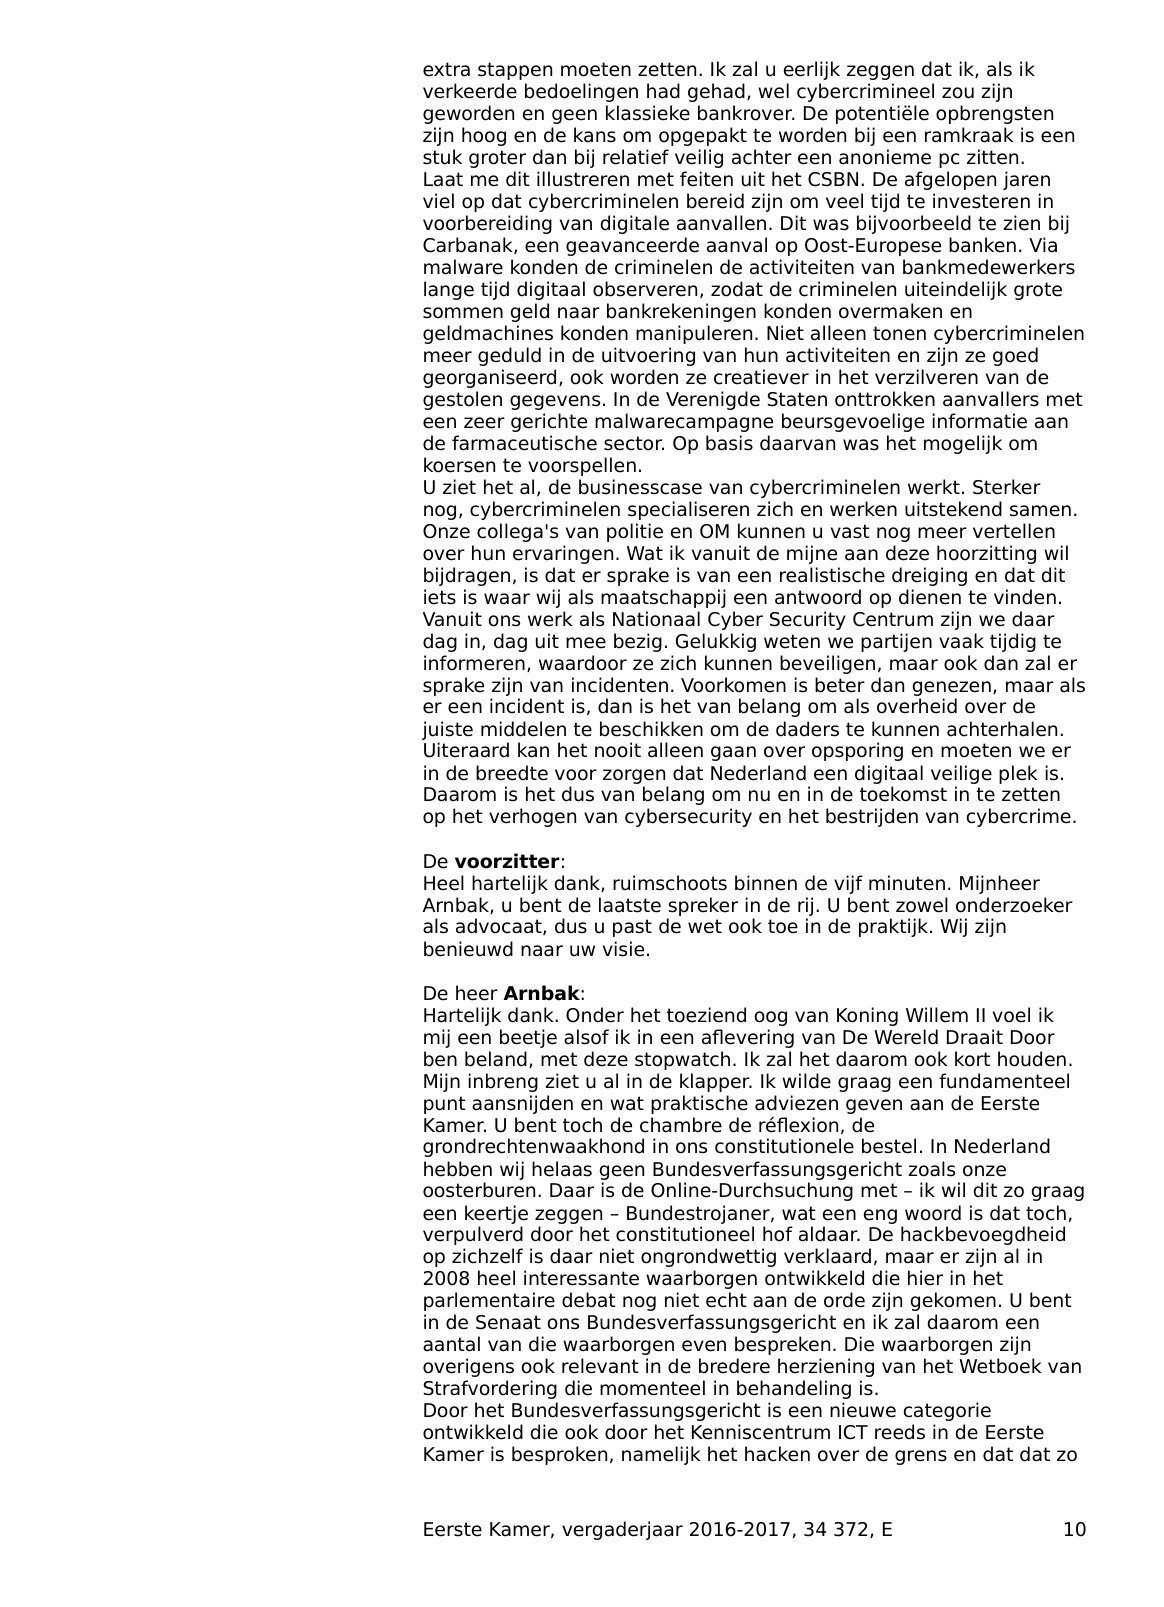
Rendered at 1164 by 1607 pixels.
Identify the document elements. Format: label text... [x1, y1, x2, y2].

text Hartelijk dank. Onder het toeziend oog van Koning Willem II voel ik mij een beetje alsof ik in een aflevering van De Wereld Draait Door ben beland, met deze stopwatch. Ik zal het daarom ook kort houden. Mijn inbreng ziet u al in de klapper. Ik wilde graag een fundamenteel punt aansnijden en wat praktische adviezen geven aan de Eerste Kamer. U bent toch de chambre de réflexion, de grondrechtenwaakhond in ons constitutionele bestel. In Nederland hebben wij helaas geen Bundesverfassungsgericht zoals onze oosterburen. Daar is de Online-Durchsuchung met – ik wil dit zo graag een keertje zeggen – Bundestrojaner, wat een eng woord is dat toch, verpulverd door het constitutioneel hof aldaar. De hackbevoegdheid op zichzelf is daar niet ongrondwettig verklaard, maar er zijn al in 2008 heel interessante waarborgen ontwikkeld die hier in het parlementaire debat nog niet echt aan de orde zijn gekomen. U bent in de Senaat ons Bundesverfassungsgericht en ik zal daarom een aantal van die waarborgen even bespreken. Die waarborgen zijn overigens ook relevant in de bredere herziening van het Wetboek van Strafvordering die momenteel in behandeling is. [422, 1004, 1087, 1400]
text extra stappen moeten zetten. Ik zal u eerlijk zeggen dat ik, als ik verkeerde bedoelingen had gehad, wel cybercrimineel zou zijn geworden en geen klassieke bankrover. De potentiële opbrengsten zijn hoog en de kans om opgepakt te worden bij een ramkraak is een stuk groter dan bij relatief veilig achter een anonieme pc zitten. [422, 59, 1087, 169]
text Laat me dit illustreren met feiten uit het CSBN. De afgelopen jaren viel op dat cybercriminelen bereid zijn om veel tijd te investeren in voorbereiding van digitale aanvallen. Dit was bijvoorbeeld te zien bij Carbanak, een geavanceerde aanval op Oost-Europese banken. Via malware konden de criminelen de activiteiten van bankmedewerkers lange tijd digitaal observeren, zodat de criminelen uiteindelijk grote sommen geld naar bankrekeningen konden overmaken en geldmachines konden manipuleren. Niet alleen tonen cybercriminelen meer geduld in de uitvoering van hun activiteiten en zijn ze goed georganiseerd, ook worden ze creatiever in het verzilveren van de gestolen gegevens. In de Verenigde Staten onttrokken aanvallers met een zeer gerichte malwarecampagne beursgevoelige informatie aan de farmaceutische sector. Op basis daarvan was het mogelijk om koersen te voorspellen. [422, 169, 1087, 477]
text U ziet het al, de businesscase van cybercriminelen werkt. Sterker nog, cybercriminelen specialiseren zich en werken uitstekend samen. Onze collega's van politie en OM kunnen u vast nog meer vertellen over hun ervaringen. Wat ik vanuit de mijne aan deze hoorzitting wil bijdragen, is dat er sprake is van een realistische dreiging en dat dit iets is waar wij als maatschappij een antwoord op dienen te vinden. Vanuit ons werk als Nationaal Cyber Security Centrum zijn we daar dag in, dag uit mee bezig. Gelukkig weten we partijen vaak tijdig te informeren, waardoor ze zich kunnen beveiligen, maar ook dan zal er sprake zijn van incidenten. Voorkomen is beter dan genezen, maar als er een incident is, dan is het van belang om als overheid over de juiste middelen te beschikken om de daders te kunnen achterhalen. Uiteraard kan het nooit alleen gaan over opsporing en moeten we er in de breedte voor zorgen dat Nederland een digitaal veilige plek is. Daarom is het dus van belang om nu en in de toekomst in te zetten op het verhogen van cybersecurity en het bestrijden van cybercrime. [422, 477, 1087, 828]
text Heel hartelijk dank, ruimschoots binnen de vijf minuten. Mijnheer Arnbak, u bent de laatste spreker in de rij. U bent zowel onderzoeker als advocaat, dus u past de wet ook toe in de praktijk. Wij zijn benieuwd naar uw visie. [422, 872, 1087, 960]
text De voorzitter: [422, 851, 1087, 872]
text De heer Arnbak: [422, 983, 1087, 1004]
text Door het Bundesverfassungsgericht is een nieuwe categorie ontwikkeld die ook door het Kenniscentrum ICT reeds in de Eerste Kamer is besproken, namelijk het hacken over de grens en dat dat zo [422, 1400, 1087, 1466]
